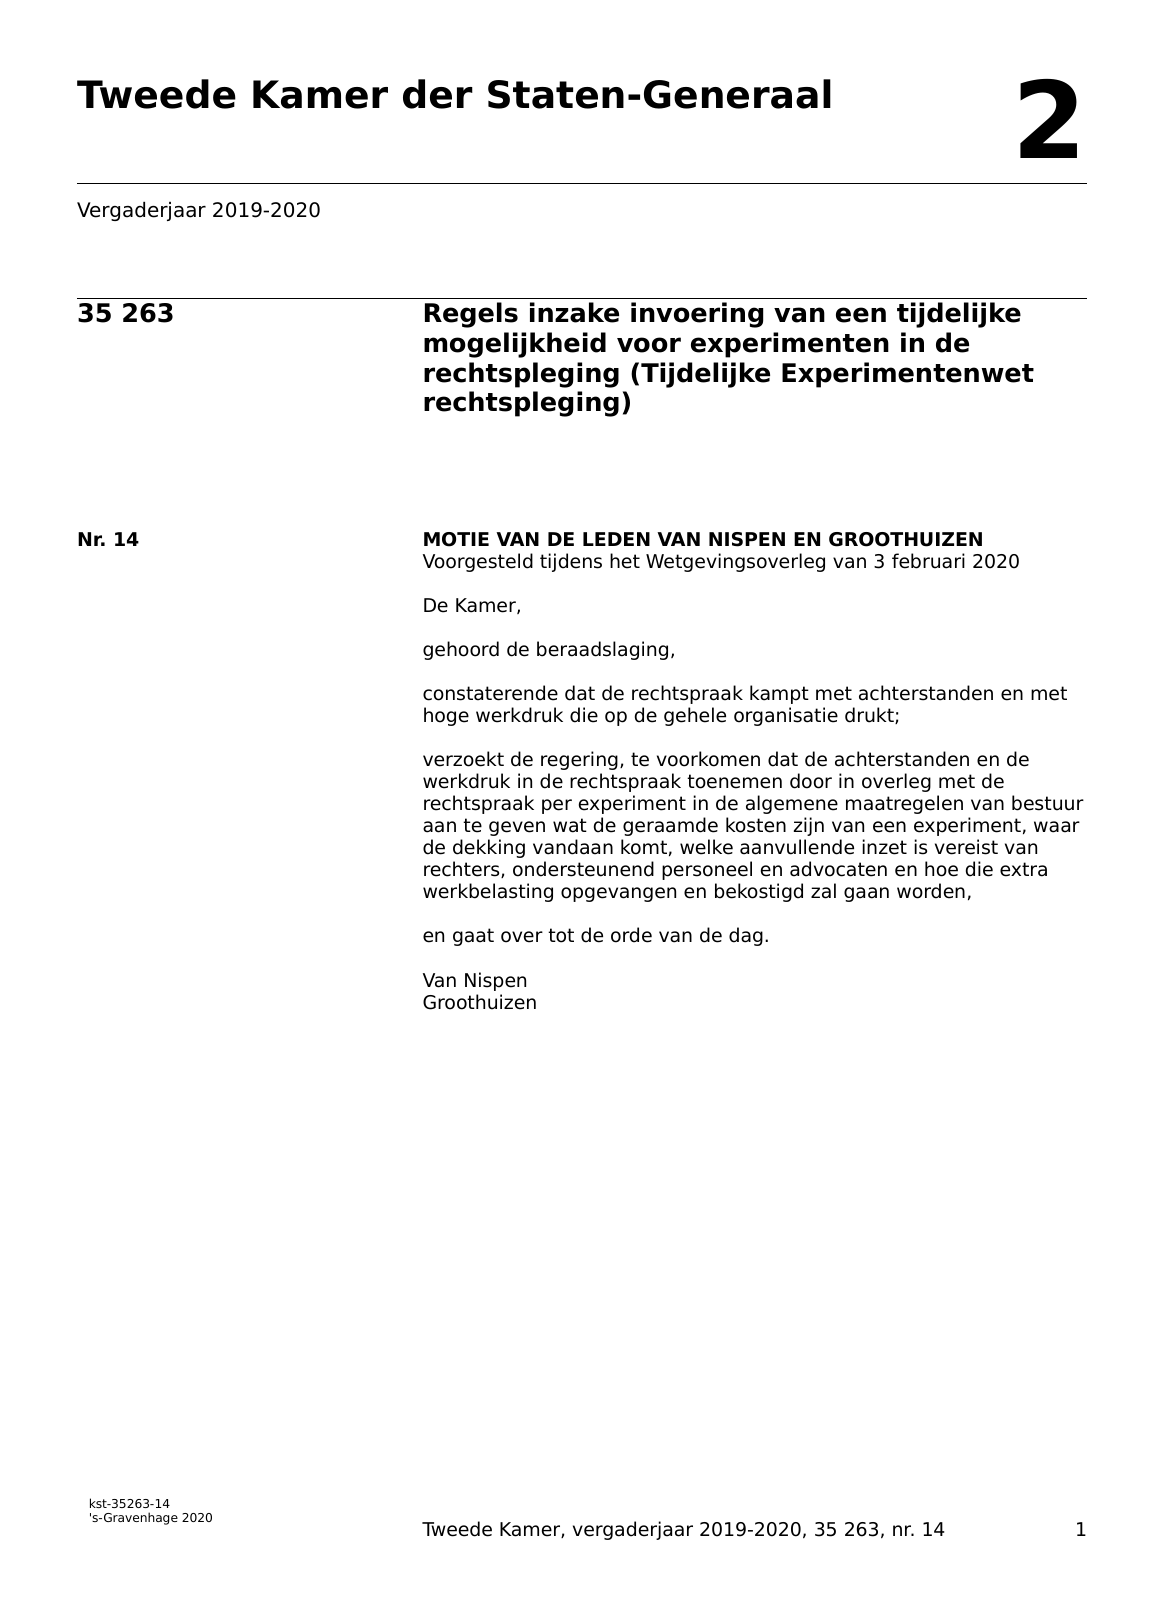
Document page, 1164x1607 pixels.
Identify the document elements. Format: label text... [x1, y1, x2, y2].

text Groothuizen [422, 992, 1087, 1013]
text kst-35263-14 [88, 1497, 323, 1511]
table_header 2 [886, 59, 1087, 183]
text De Kamer, [422, 595, 1087, 617]
text Van Nispen [422, 969, 1087, 992]
subtitle 35 263 Regels inzake invoering van een tijdelijke mogelijkheid voor experimenten in de rechtspleging (Tijdelijke Experimentenwet rechtspleging) [77, 299, 1087, 418]
table_cell Vergaderjaar 2019-2020 [77, 184, 1087, 298]
subtitle Nr. 14 MOTIE VAN DE LEDEN VAN NISPEN EN GROOTHUIZEN [77, 529, 1087, 551]
text en gaat over tot de orde van de dag. [422, 925, 1087, 947]
text 's-Gravenhage 2020 [88, 1511, 323, 1525]
text Voorgesteld tijdens het Wetgevingsoverleg van 3 februari 2020 [422, 551, 1087, 573]
table_header Tweede Kamer der Staten-Generaal [77, 59, 886, 183]
text gehoord de beraadslaging, [422, 639, 1087, 661]
text constaterende dat de rechtspraak kampt met achterstanden en met hoge werkdruk die op de gehele organisatie drukt; [422, 683, 1087, 727]
text verzoekt de regering, te voorkomen dat de achterstanden en de werkdruk in de rechtspraak toenemen door in overleg met de rechtspraak per experiment in de algemene maatregelen van bestuur aan te geven wat de geraamde kosten zijn van een experiment, waar de dekking vandaan komt, welke aanvullende inzet is vereist van rechters, ondersteunend personeel en advocaten en hoe die extra werkbelasting opgevangen en bekostigd zal gaan worden, [422, 749, 1087, 903]
